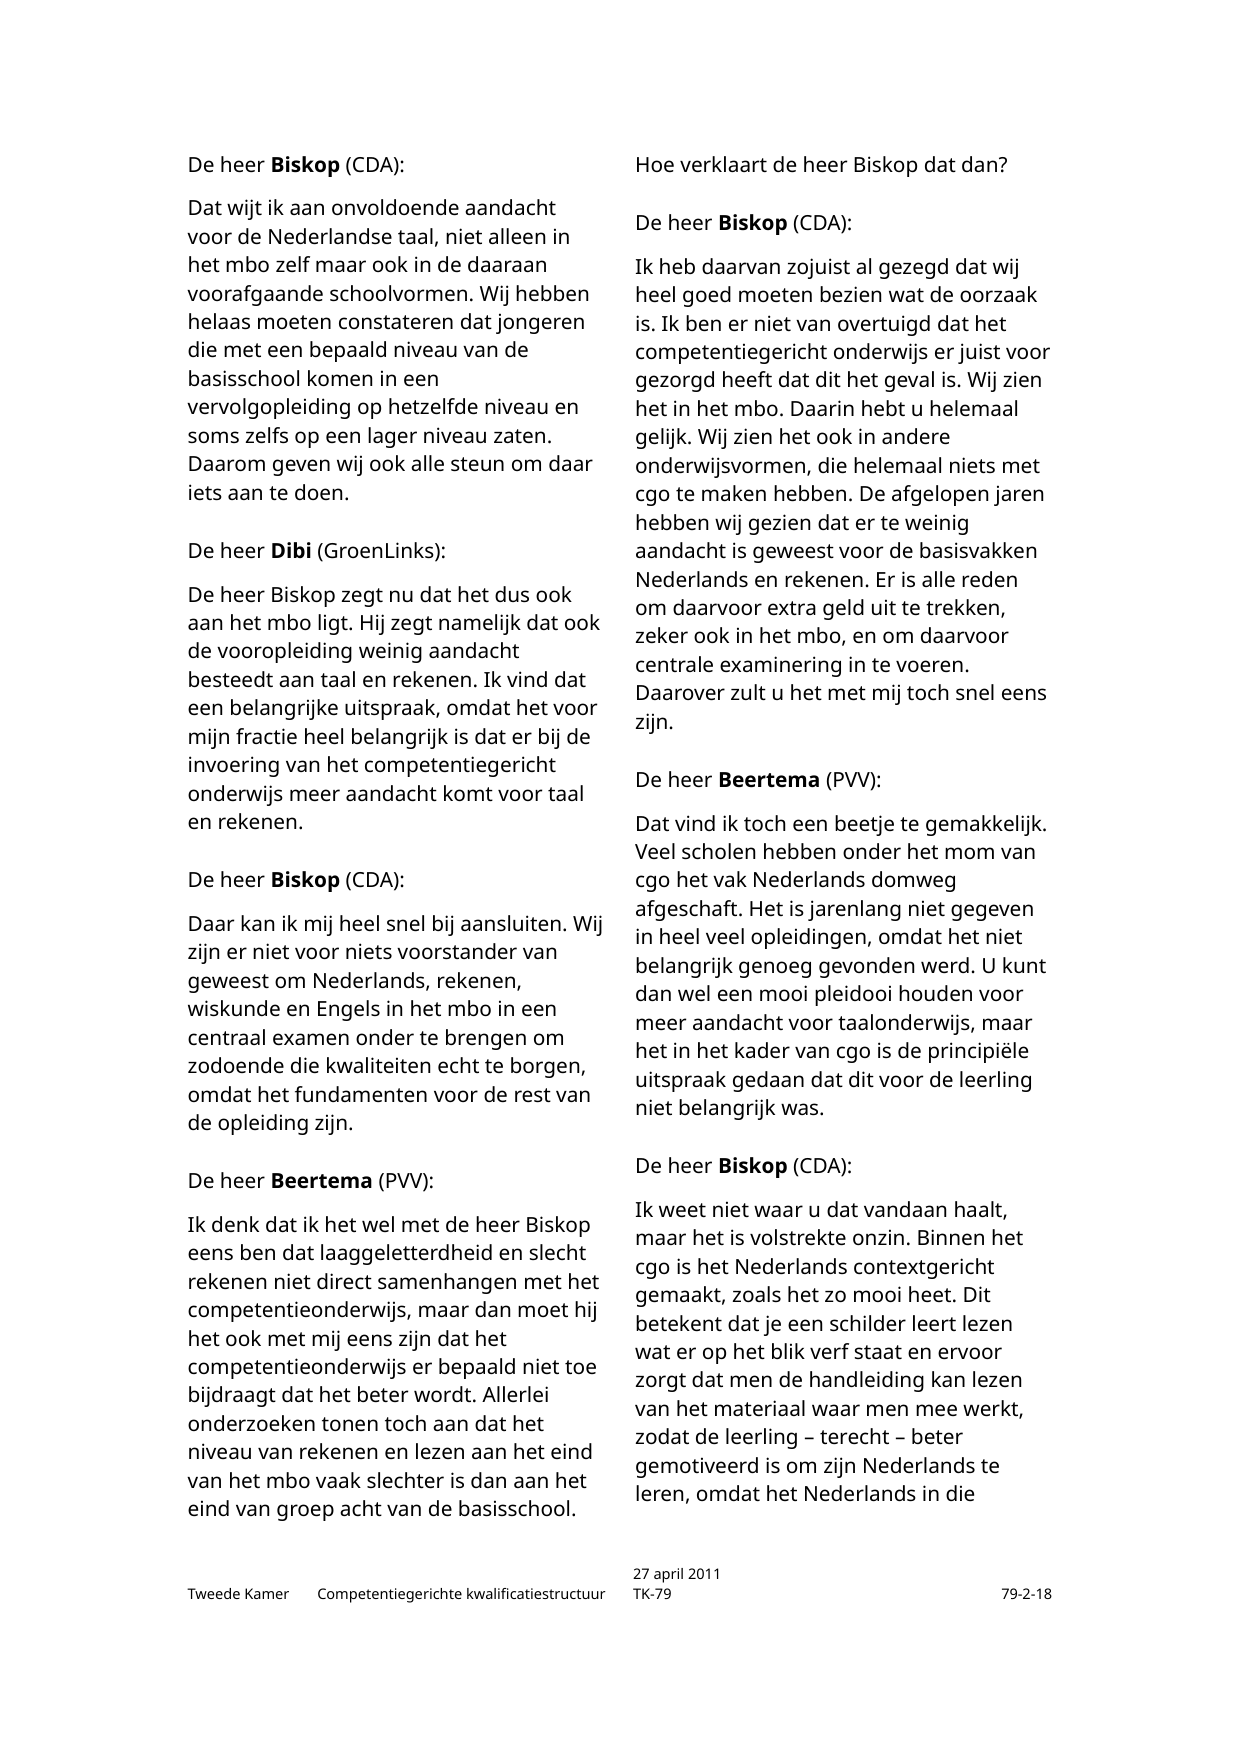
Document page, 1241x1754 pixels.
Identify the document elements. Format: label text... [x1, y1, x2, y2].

text Hoe verklaart de heer Biskop dat dan? [635, 150, 1053, 178]
text De heer Biskop (CDA): [187, 150, 605, 178]
text De heer Beertema (PVV): [187, 1167, 605, 1195]
text De heer Biskop (CDA): [635, 208, 1053, 237]
text Daar kan ik mij heel snel bij aansluiten. Wij zijn er niet voor niets voorstander van geweest om Nederlands, rekenen, wiskunde en Engels in het mbo in een centraal examen onder te brengen om zodoende die kwaliteiten echt te borgen, omdat het fundamenten voor de rest van de opleiding zijn. [187, 909, 605, 1137]
text De heer Dibi (GroenLinks): [187, 536, 605, 565]
text Dat wijt ik aan onvoldoende aandacht voor de Nederlandse taal, niet alleen in het mbo zelf maar ook in de daaraan voorafgaande schoolvormen. Wij hebben helaas moeten constateren dat jongeren die met een bepaald niveau van de basisschool komen in een vervolgopleiding op hetzelfde niveau en soms zelfs op een lager niveau zaten. Daarom geven wij ook alle steun om daar iets aan te doen. [187, 193, 605, 506]
text Dat vind ik toch een beetje te gemakkelijk. Veel scholen hebben onder het mom van cgo het vak Nederlands domweg afgeschaft. Het is jarenlang niet gegeven in heel veel opleidingen, omdat het niet belangrijk genoeg gevonden werd. U kunt dan wel een mooi pleidooi houden voor meer aandacht voor taalonderwijs, maar het in het kader van cgo is de principiële uitspraak gedaan dat dit voor de leerling niet belangrijk was. [635, 809, 1053, 1122]
text De heer Biskop (CDA): [187, 866, 605, 894]
text Ik heb daarvan zojuist al gezegd dat wij heel goed moeten bezien wat de oorzaak is. Ik ben er niet van overtuigd dat het competentiegericht onderwijs er juist voor gezorgd heeft dat dit het geval is. Wij zien het in het mbo. Daarin hebt u helemaal gelijk. Wij zien het ook in andere onderwijsvormen, die helemaal niets met cgo te maken hebben. De afgelopen jaren hebben wij gezien dat er te weinig aandacht is geweest voor de basisvakken Nederlands en rekenen. Er is alle reden om daarvoor extra geld uit te trekken, zeker ook in het mbo, en om daarvoor centrale examinering in te voeren. Daarover zult u het met mij toch snel eens zijn. [635, 252, 1053, 735]
text De heer Biskop (CDA): [635, 1152, 1053, 1180]
text De heer Beertema (PVV): [635, 765, 1053, 794]
text Ik weet niet waar u dat vandaan haalt, maar het is volstrekte onzin. Binnen het cgo is het Nederlands contextgericht gemaakt, zoals het zo mooi heet. Dit betekent dat je een schilder leert lezen wat er op het blik verf staat en ervoor zorgt dat men de handleiding kan lezen van het materiaal waar men mee werkt, zodat de leerling – terecht – beter gemotiveerd is om zijn Nederlands te leren, omdat het Nederlands in die [635, 1195, 1053, 1508]
text Ik denk dat ik het wel met de heer Biskop eens ben dat laaggeletterdheid en slecht rekenen niet direct samenhangen met het competentieonderwijs, maar dan moet hij het ook met mij eens zijn dat het competentieonderwijs er bepaald niet toe bijdraagt dat het beter wordt. Allerlei onderzoeken tonen toch aan dat het niveau van rekenen en lezen aan het eind van het mbo vaak slechter is dan aan het eind van groep acht van de basisschool. [187, 1210, 605, 1523]
text De heer Biskop zegt nu dat het dus ook aan het mbo ligt. Hij zegt namelijk dat ook de vooropleiding weinig aandacht besteedt aan taal en rekenen. Ik vind dat een belangrijke uitspraak, omdat het voor mijn fractie heel belangrijk is dat er bij de invoering van het competentiegericht onderwijs meer aandacht komt voor taal en rekenen. [187, 580, 605, 836]
